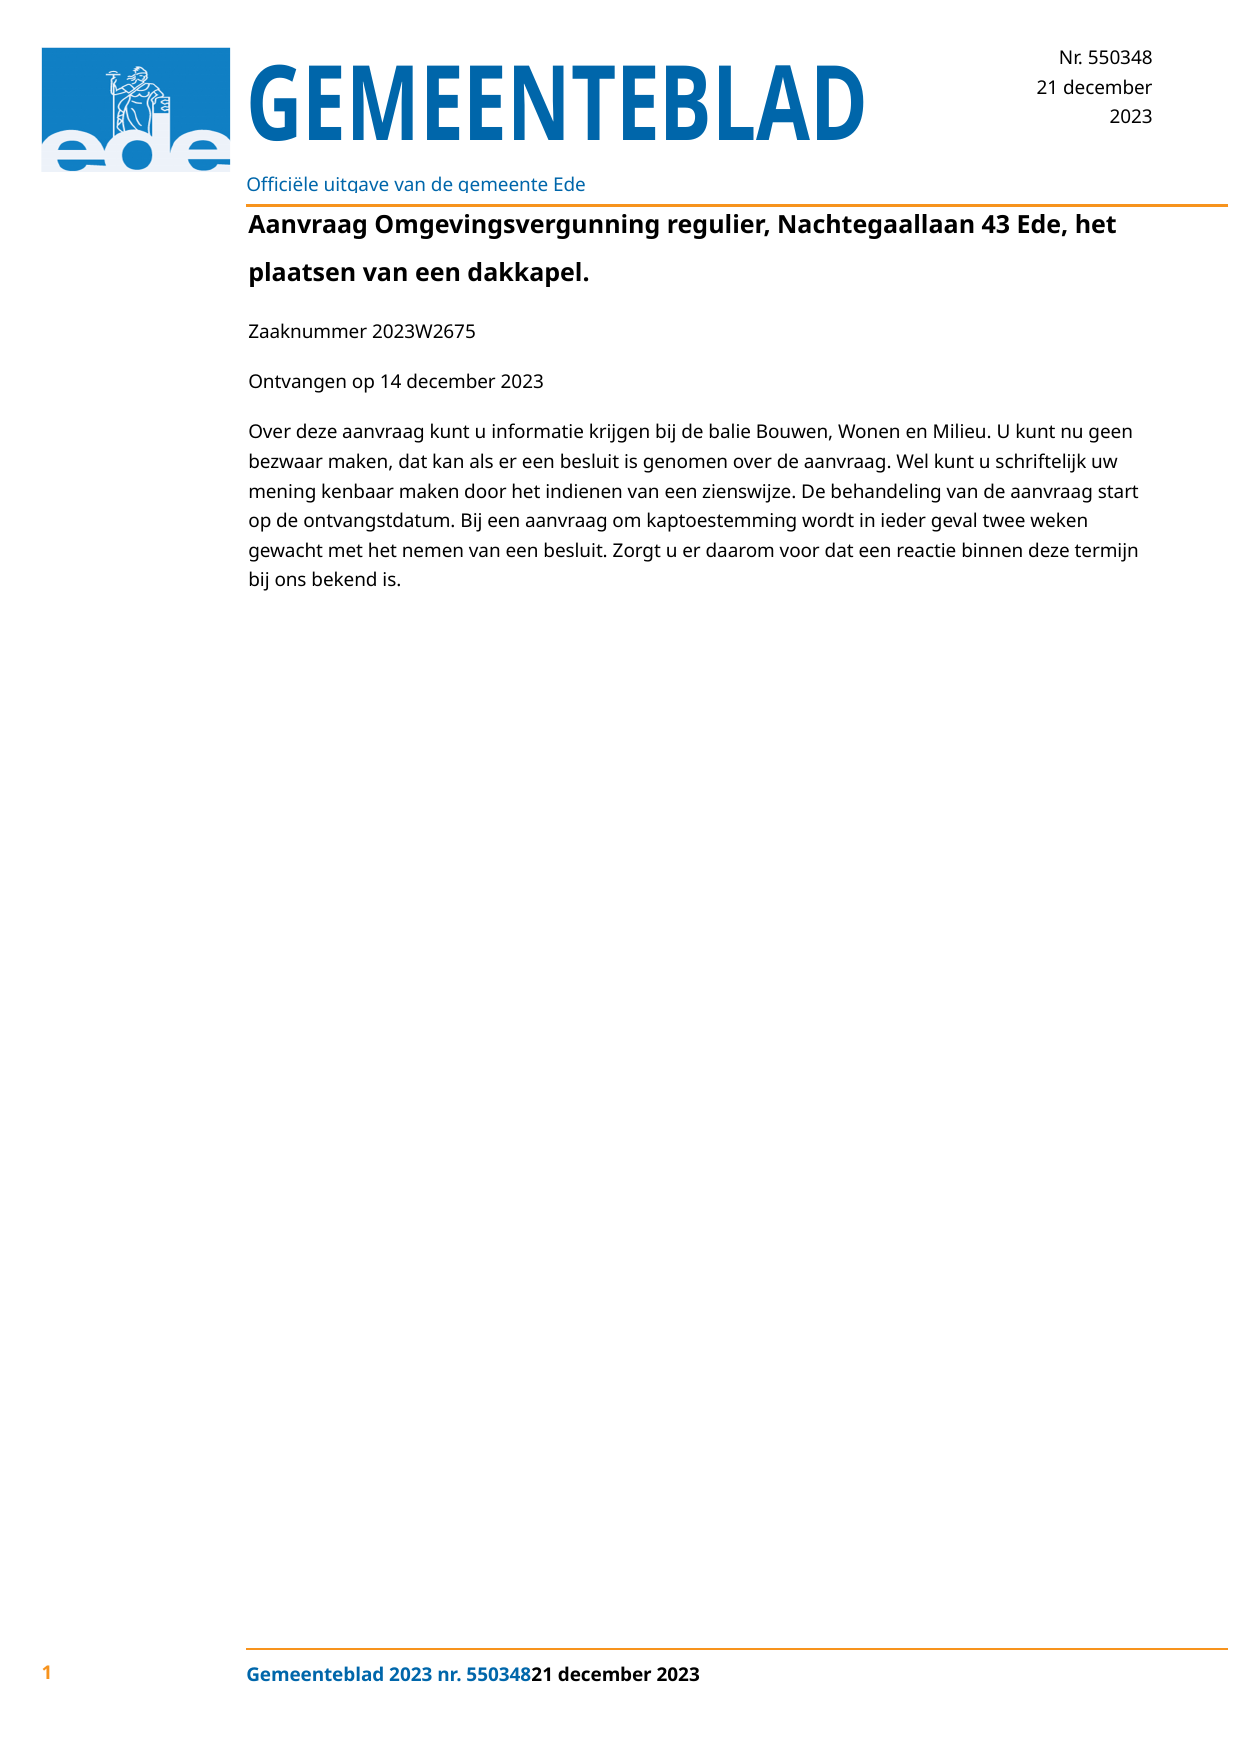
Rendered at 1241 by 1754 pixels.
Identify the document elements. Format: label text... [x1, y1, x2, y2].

text Zaaknummer 2023W2675 [248, 318, 1152, 344]
text Aanvraag Omgevingsvergunning regulier, Nachtegaallaan 43 Ede, het plaatsen van een dakkapel. [248, 207, 1152, 288]
picture [41, 47, 231, 172]
text Ontvangen op 14 december 2023 [248, 368, 1152, 394]
text Over deze aanvraag kunt u informatie krijgen bij de balie Bouwen, Wonen en Milieu. U kunt nu geen bezwaar maken, dat kan als er een besluit is genomen over de aanvraag. Wel kunt u schriftelijk uw mening kenbaar maken door het indienen van een zienswijze. De behandeling van de aanvraag start op de ontvangstdatum. Bij een aanvraag om kaptoestemming wordt in ieder geval twee weken gewacht met het nemen van een besluit. Zorgt u er daarom voor dat een reactie binnen deze termijn bij ons bekend is. [248, 419, 1152, 592]
